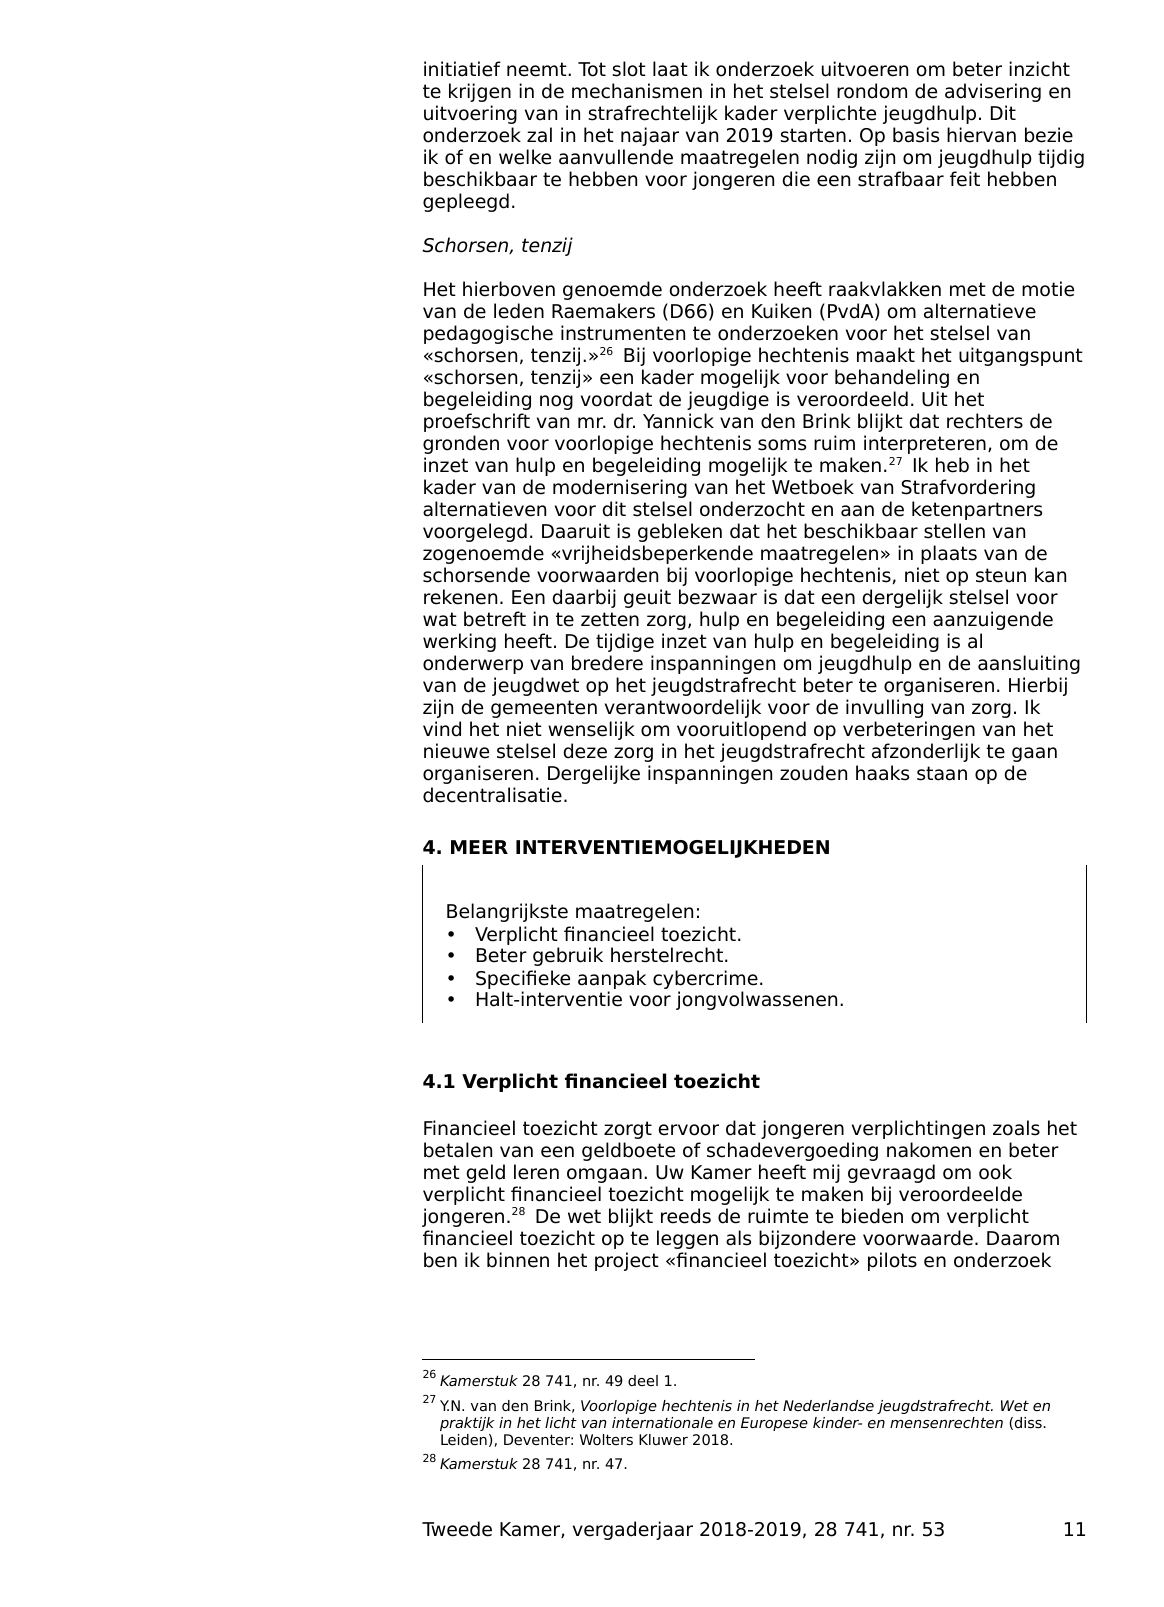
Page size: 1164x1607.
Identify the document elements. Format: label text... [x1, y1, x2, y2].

text Kamerstuk 28 741, nr. 49 deel 1. [422, 1368, 1087, 1391]
subtitle Schorsen, tenzij [422, 235, 1087, 257]
subtitle 4. MEER INTERVENTIEMOGELIJKHEDEN [422, 837, 1087, 859]
text Y.N. van den Brink, Voorlopige hechtenis in het Nederlandse jeugdstrafrecht. Wet en praktijk in het licht van internationale en Europese kinder- en mensenrechten (diss. Leiden), Deventer: Wolters Kluwer 2018. [422, 1393, 1087, 1449]
text Het hierboven genoemde onderzoek heeft raakvlakken met de motie van de leden Raemakers (D66) en Kuiken (PvdA) om alternatieve pedagogische instrumenten te onderzoeken voor het stelsel van «schorsen, tenzij.» Bij voorlopige hechtenis maakt het uitgangspunt «schorsen, tenzij» een kader mogelijk voor behandeling en begeleiding nog voordat de jeugdige is veroordeeld. Uit het proefschrift van mr. dr. Yannick van den Brink blijkt dat rechters de gronden voor voorlopige hechtenis soms ruim interpreteren, om de inzet van hulp en begeleiding mogelijk te maken. Ik heb in het kader van de modernisering van het Wetboek van Strafvordering alternatieven voor dit stelsel onderzocht en aan de ketenpartners voorgelegd. Daaruit is gebleken dat het beschikbaar stellen van zogenoemde «vrijheidsbeperkende maatregelen» in plaats van de schorsende voorwaarden bij voorlopige hechtenis, niet op steun kan rekenen. Een daarbij geuit bezwaar is dat een dergelijk stelsel voor wat betreft in te zetten zorg, hulp en begeleiding een aanzuigende werking heeft. De tijdige inzet van hulp en begeleiding is al onderwerp van bredere inspanningen om jeugdhulp en de aansluiting van de jeugdwet op het jeugdstrafrecht beter te organiseren. Hierbij zijn de gemeenten verantwoordelijk voor de invulling van zorg. Ik vind het niet wenselijk om vooruitlopend op verbeteringen van het nieuwe stelsel deze zorg in het jeugdstrafrecht afzonderlijk te gaan organiseren. Dergelijke inspanningen zouden haaks staan op de decentralisatie. [422, 279, 1087, 807]
text Kamerstuk 28 741, nr. 47. [422, 1452, 1087, 1474]
text Financieel toezicht zorgt ervoor dat jongeren verplichtingen zoals het betalen van een geldboete of schadevergoeding nakomen en beter met geld leren omgaan. Uw Kamer heeft mij gevraagd om ook verplicht financieel toezicht mogelijk te maken bij veroordeelde jongeren. De wet blijkt reeds de ruimte te bieden om verplicht financieel toezicht op te leggen als bijzondere voorwaarde. Daarom ben ik binnen het project «financieel toezicht» pilots en onderzoek [422, 1118, 1087, 1272]
subtitle 4.1 Verplicht financieel toezicht [422, 1071, 1087, 1093]
table_header Belangrijkste maatregelen: • Verplicht financieel toezicht. • Beter gebruik herstelrecht. • Specifieke aanpak cybercrime. • Halt-interventie voor jongvolwassenen. [423, 865, 1086, 1023]
text initiatief neemt. Tot slot laat ik onderzoek uitvoeren om beter inzicht te krijgen in de mechanismen in het stelsel rondom de advisering en uitvoering van in strafrechtelijk kader verplichte jeugdhulp. Dit onderzoek zal in het najaar van 2019 starten. Op basis hiervan bezie ik of en welke aanvullende maatregelen nodig zijn om jeugdhulp tijdig beschikbaar te hebben voor jongeren die een strafbaar feit hebben gepleegd. [422, 59, 1087, 213]
